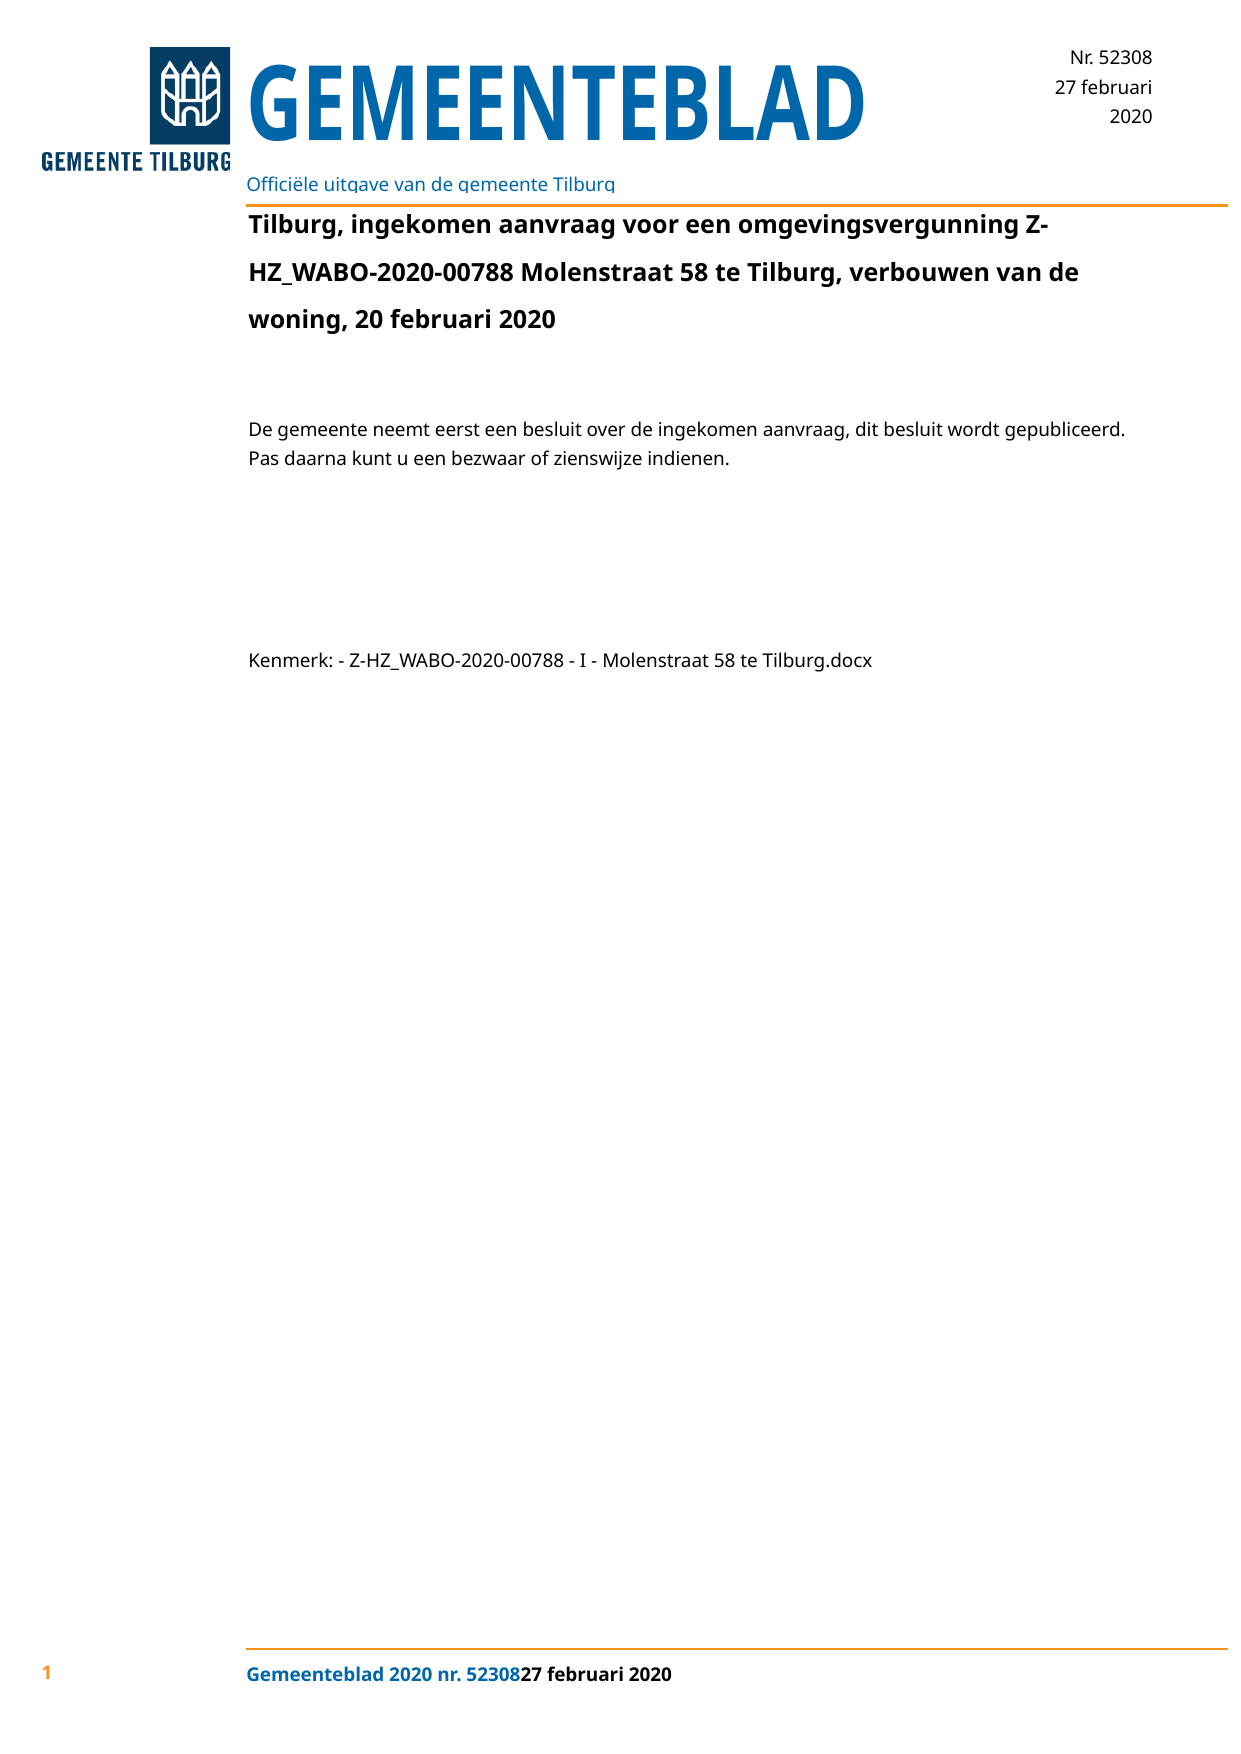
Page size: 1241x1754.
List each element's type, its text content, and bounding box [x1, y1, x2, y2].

text Tilburg, ingekomen aanvraag voor een omgevingsvergunning Z-HZ_WABO-2020-00788 Molenstraat 58 te Tilburg, verbouwen van de woning, 20 februari 2020 [248, 207, 1152, 336]
picture [41, 47, 231, 172]
text De gemeente neemt eerst een besluit over de ingekomen aanvraag, dit besluit wordt gepubliceerd. Pas daarna kunt u een bezwaar of zienswijze indienen. [248, 416, 1152, 471]
text Kenmerk: - Z-HZ_WABO-2020-00788 - I - Molenstraat 58 te Tilburg.docx [248, 647, 1152, 673]
